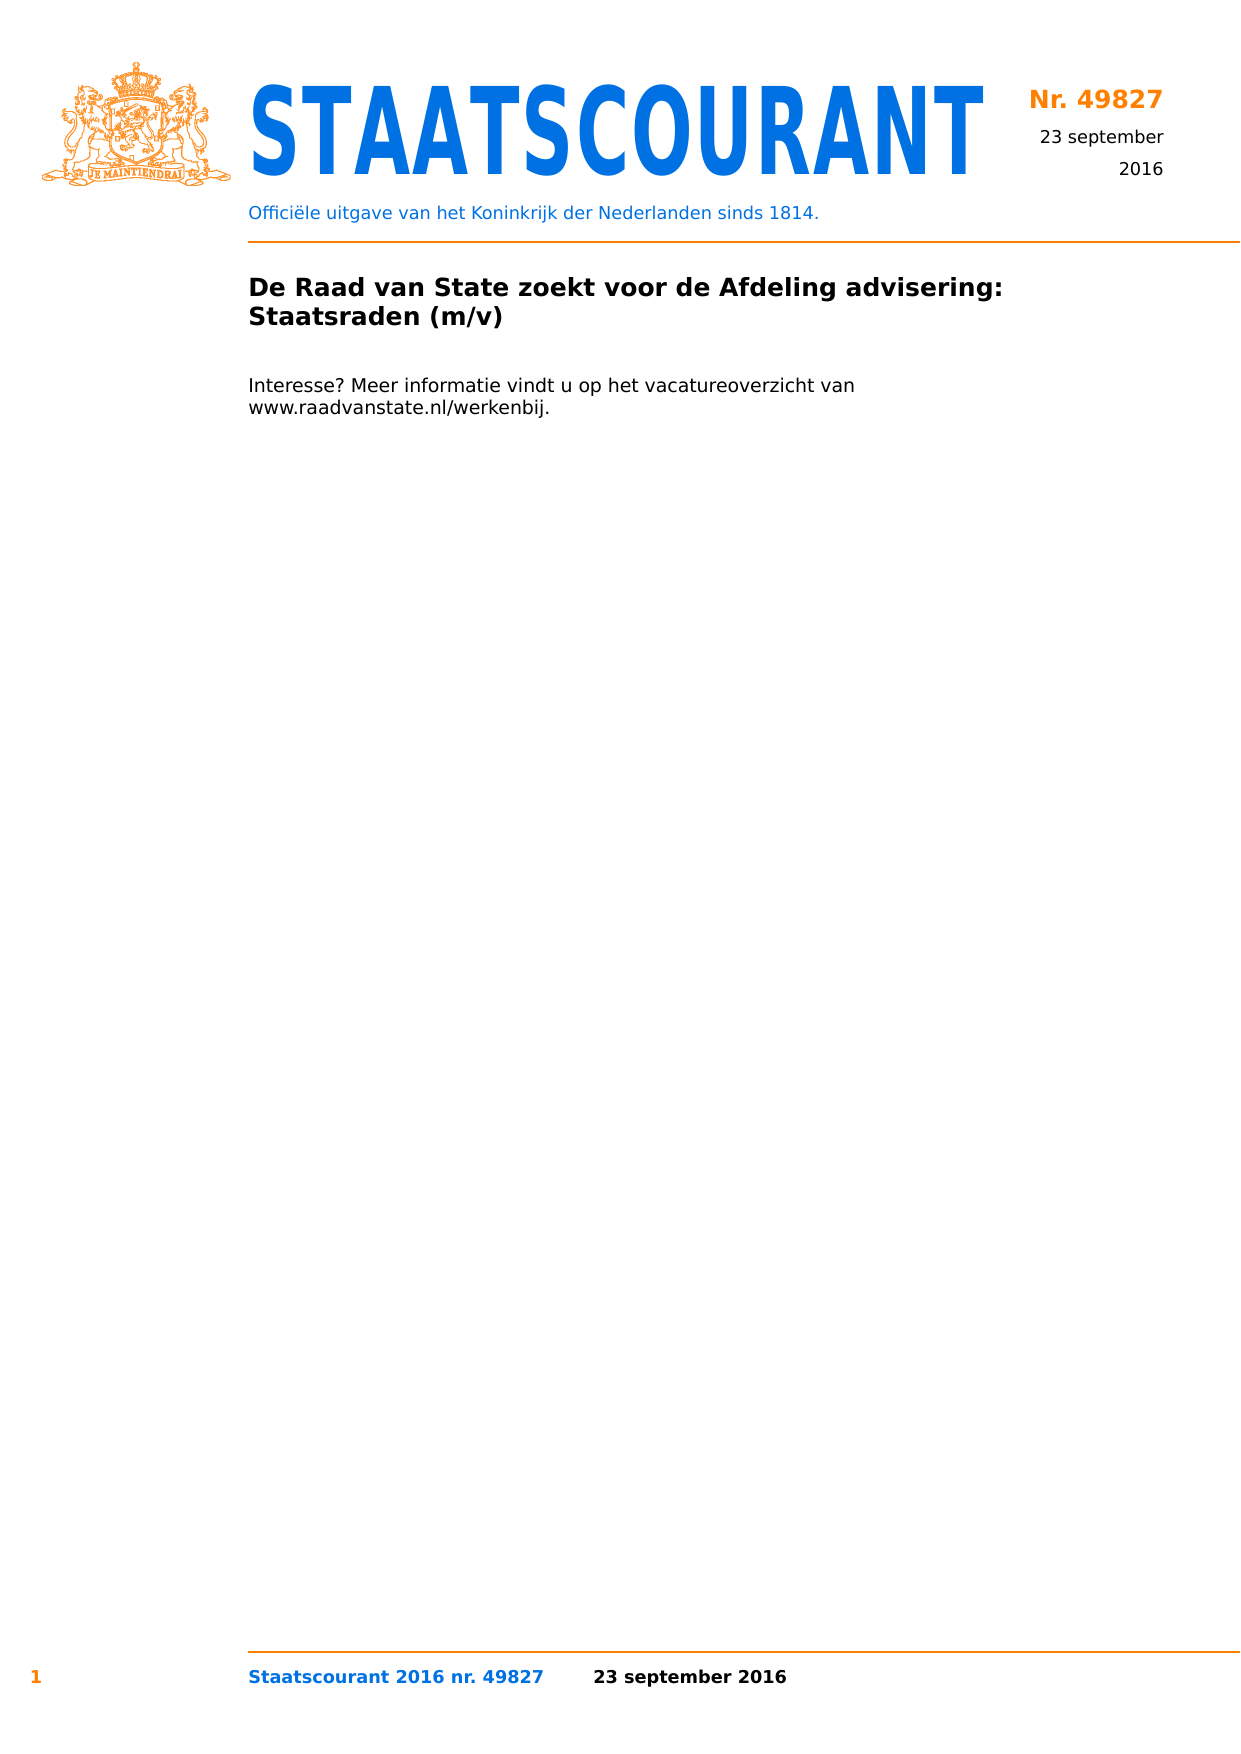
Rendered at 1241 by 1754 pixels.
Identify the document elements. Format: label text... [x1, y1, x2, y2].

subtitle De Raad van State zoekt voor de Afdeling advisering: Staatsraden (m/v) [248, 273, 1163, 331]
picture [41, 62, 231, 186]
table_header [25, 62, 248, 241]
text Interesse? Meer informatie vindt u op het vacatureoverzicht van www.raadvanstate.nl/werkenbij. [248, 375, 1163, 419]
table_cell Officiële uitgave van het Koninkrijk der Nederlanden sinds 1814. [248, 203, 1240, 241]
table_header STAATSCOURANT [248, 62, 998, 203]
table_header Nr. 49827 [998, 62, 1240, 121]
table_cell 2016 [998, 153, 1240, 203]
table_cell 23 september [998, 121, 1240, 153]
